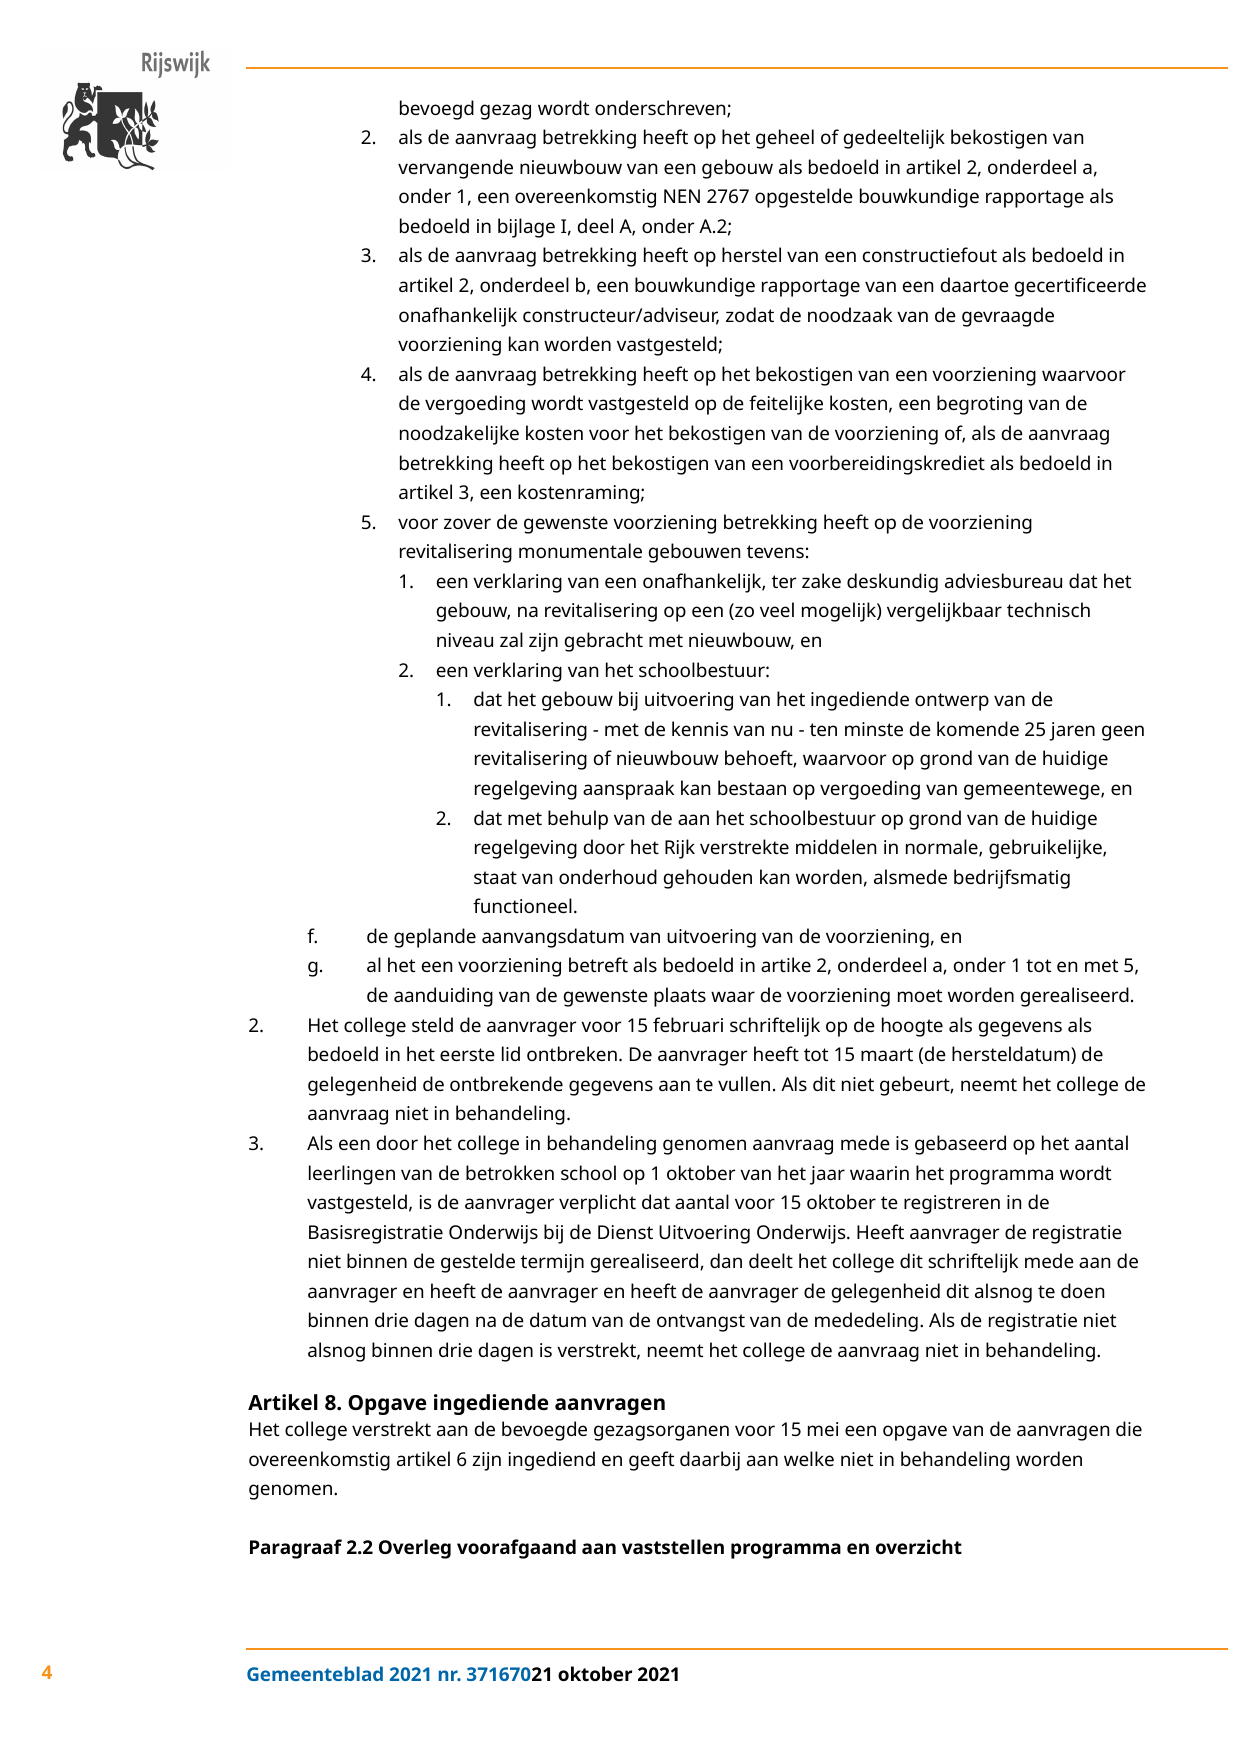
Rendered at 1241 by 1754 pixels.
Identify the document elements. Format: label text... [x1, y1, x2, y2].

picture [41, 47, 231, 172]
list voor zover de gewenste voorziening betrekking heeft op de voorziening revitalisering monumentale gebouwen tevens: [361, 509, 1152, 564]
list de geplande aanvangsdatum van uitvoering van de voorziening, en [307, 923, 1152, 949]
list dat het gebouw bij uitvoering van het ingediende ontwerp van de revitalisering - met de kennis van nu - ten minste de komende 25 jaren geen revitalisering of nieuwbouw behoeft, waarvoor op grond van de huidige regelgeving aanspraak kan bestaan op vergoeding van gemeentewege, en [436, 686, 1152, 801]
list bevoegd gezag wordt onderschreven; [361, 95, 1152, 121]
list al het een voorziening betreft als bedoeld in artike 2, onderdeel a, onder 1 tot en met 5, de aanduiding van de gewenste plaats waar de voorziening moet worden gerealiseerd. [307, 953, 1152, 1008]
text Het college verstrekt aan de bevoegde gezagsorganen voor 15 mei een opgave van de aanvragen die overeenkomstig artikel 6 zijn ingediend en geeft daarbij aan welke niet in behandeling worden genomen. [248, 1416, 1152, 1501]
list een verklaring van het schoolbestuur: [398, 657, 1152, 683]
list als de aanvraag betrekking heeft op het bekostigen van een voorziening waarvoor de vergoeding wordt vastgesteld op de feitelijke kosten, een begroting van de noodzakelijke kosten voor het bekostigen van de voorziening of, als de aanvraag betrekking heeft op het bekostigen van een voorbereidingskrediet als bedoeld in artikel 3, een kostenraming; [361, 361, 1152, 505]
text Artikel 8. Opgave ingediende aanvragen [248, 1388, 1152, 1416]
list Als een door het college in behandeling genomen aanvraag mede is gebaseerd op het aantal leerlingen van de betrokken school op 1 oktober van het jaar waarin het programma wordt vastgesteld, is de aanvrager verplicht dat aantal voor 15 oktober te registreren in de Basisregistratie Onderwijs bij de Dienst Uitvoering Onderwijs. Heeft aanvrager de registratie niet binnen de gestelde termijn gerealiseerd, dan deelt het college dit schriftelijk mede aan de aanvrager en heeft de aanvrager en heeft de aanvrager de gelegenheid dit alsnog te doen binnen drie dagen na de datum van de ontvangst van de mededeling. Als de registratie niet alsnog binnen drie dagen is verstrekt, neemt het college de aanvraag niet in behandeling. [248, 1130, 1152, 1363]
list Het college steld de aanvrager voor 15 februari schriftelijk op de hoogte als gegevens als bedoeld in het eerste lid ontbreken. De aanvrager heeft tot 15 maart (de hersteldatum) de gelegenheid de ontbrekende gegevens aan te vullen. Als dit niet gebeurt, neemt het college de aanvraag niet in behandeling. [248, 1012, 1152, 1126]
list een verklaring van een onafhankelijk, ter zake deskundig adviesbureau dat het gebouw, na revitalisering op een (zo veel mogelijk) vergelijkbaar technisch niveau zal zijn gebracht met nieuwbouw, en [398, 568, 1152, 653]
list dat met behulp van de aan het schoolbestuur op grond van de huidige regelgeving door het Rijk verstrekte middelen in normale, gebruikelijke, staat van onderhoud gehouden kan worden, alsmede bedrijfsmatig functioneel. [436, 805, 1152, 919]
text Paragraaf 2.2 Overleg voorafgaand aan vaststellen programma en overzicht [248, 1534, 1152, 1560]
list als de aanvraag betrekking heeft op herstel van een constructiefout als bedoeld in artikel 2, onderdeel b, een bouwkundige rapportage van een daartoe gecertificeerde onafhankelijk constructeur/adviseur, zodat de noodzaak van de gevraagde voorziening kan worden vastgesteld; [361, 243, 1152, 357]
list als de aanvraag betrekking heeft op het geheel of gedeeltelijk bekostigen van vervangende nieuwbouw van een gebouw als bedoeld in artikel 2, onderdeel a, onder 1, een overeenkomstig NEN 2767 opgestelde bouwkundige rapportage als bedoeld in bijlage I, deel A, onder A.2; [361, 124, 1152, 239]
